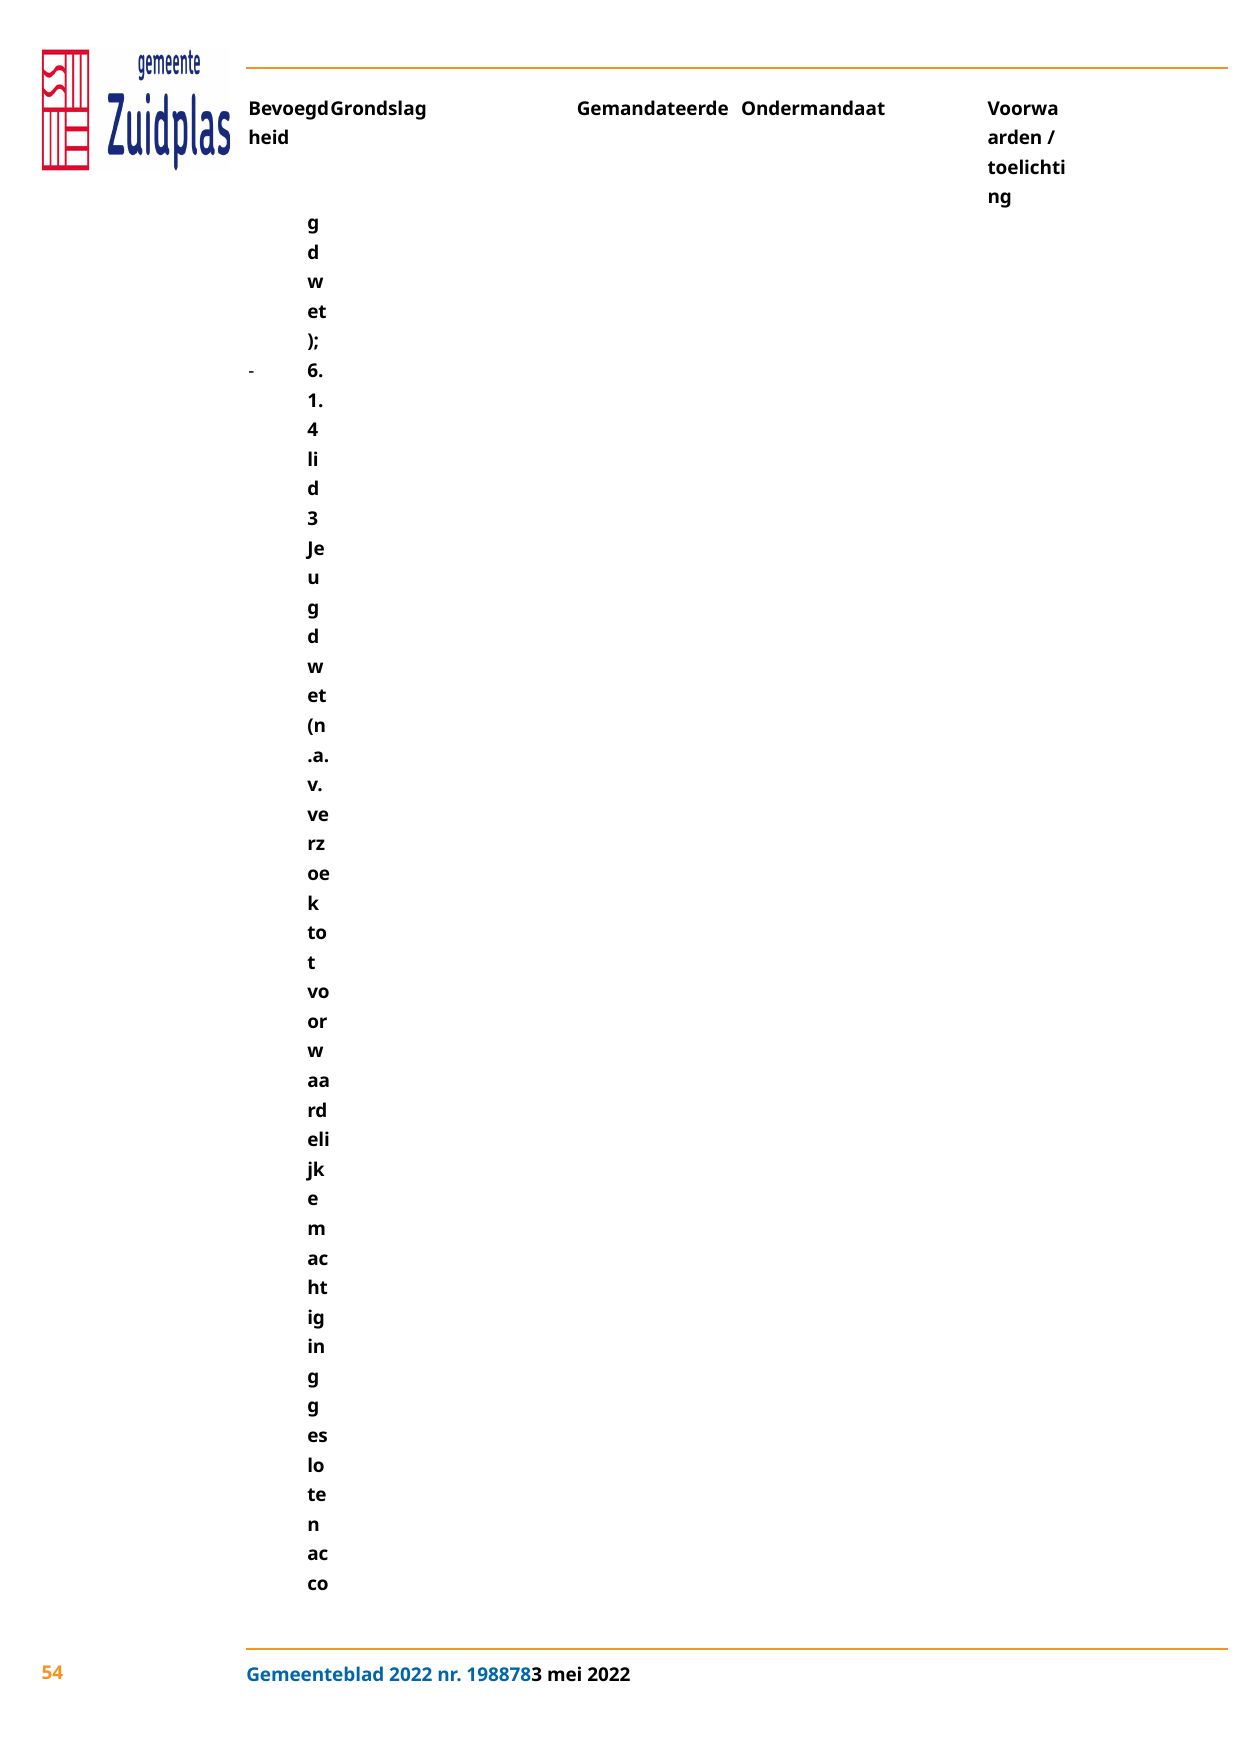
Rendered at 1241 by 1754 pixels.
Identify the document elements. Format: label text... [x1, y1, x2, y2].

picture [41, 47, 231, 172]
table_header Bevoegdheid [248, 95, 330, 209]
table_header [1069, 95, 1152, 209]
table_cell gdwet); 6.1.4 lid 3 Jeugdwet (n.a.v. verzoek tot voorwaardelijke machtiging gesloten acco [248, 209, 330, 1596]
table_cell [494, 209, 659, 1596]
table_header Gemandateerde [577, 95, 741, 209]
table_header Ondermandaat [741, 95, 987, 209]
table_cell [330, 209, 494, 1596]
table_cell [659, 209, 823, 1596]
table_cell [823, 209, 1152, 1596]
table_header Voorwaarden / toelichting [987, 95, 1069, 209]
table_header Grondslag [330, 95, 577, 209]
